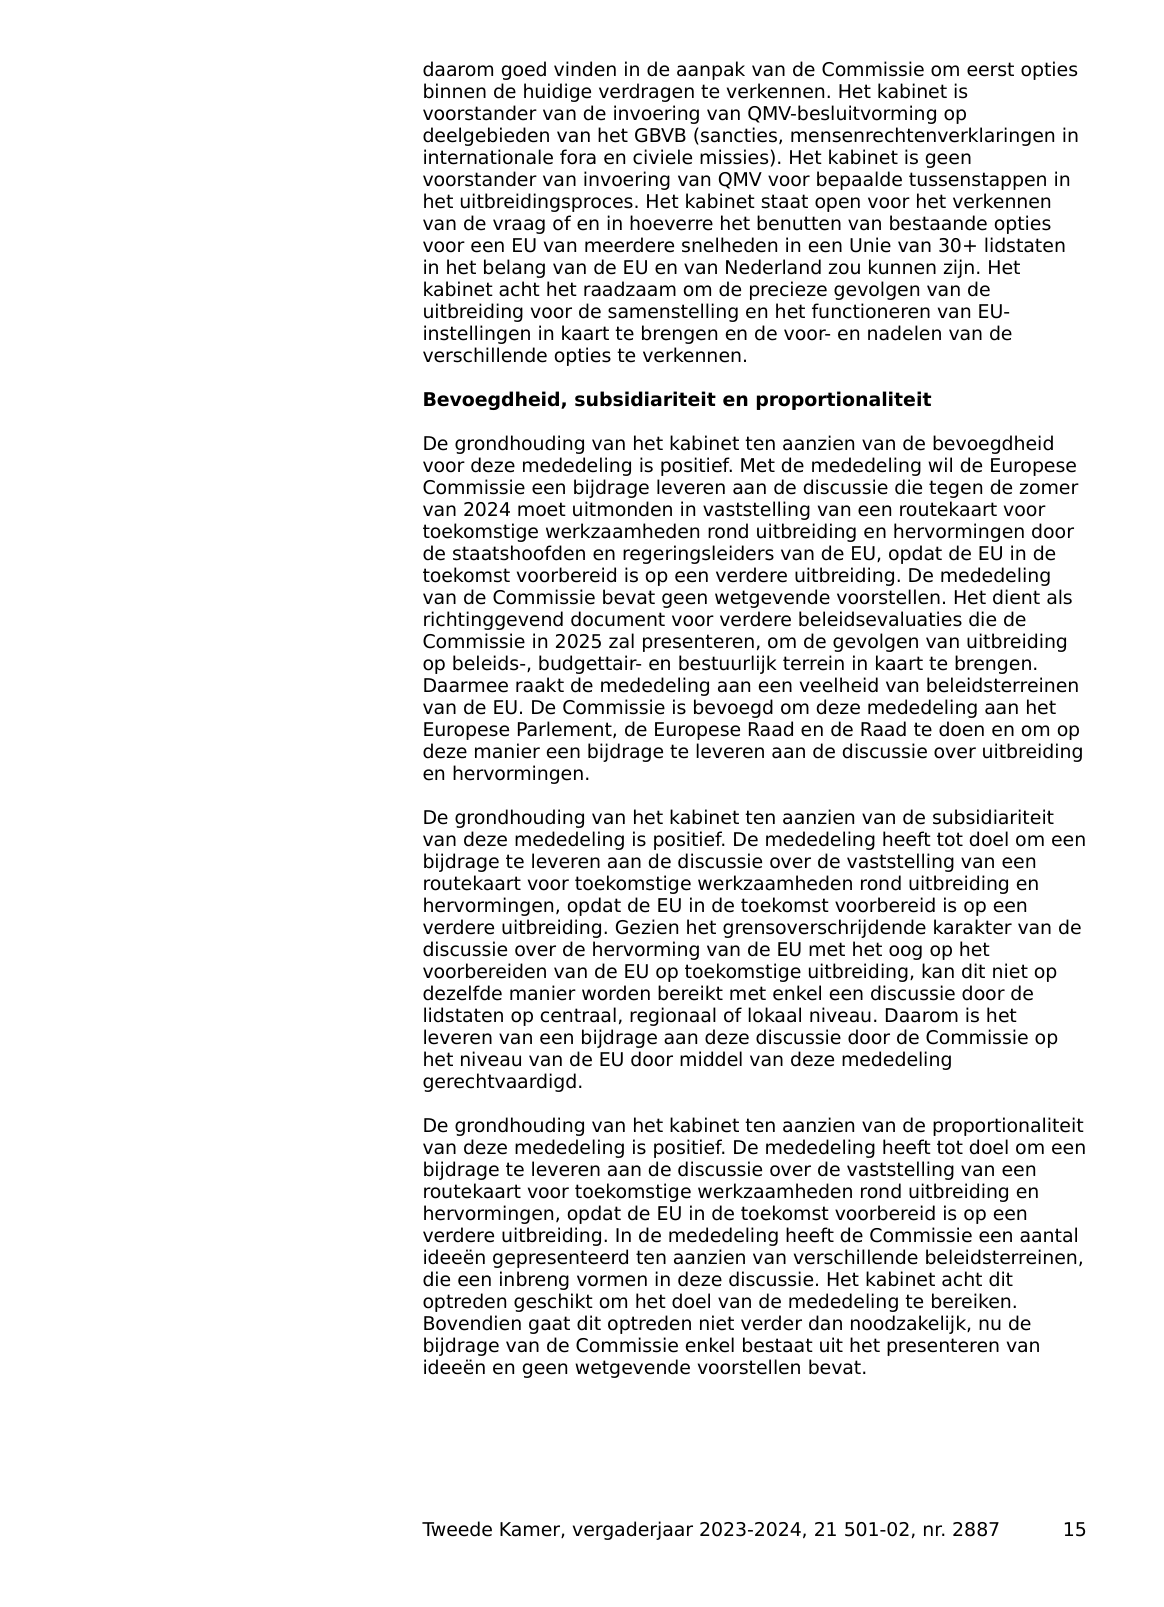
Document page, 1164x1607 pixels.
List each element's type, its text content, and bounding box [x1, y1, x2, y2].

text De grondhouding van het kabinet ten aanzien van de bevoegdheid voor deze mededeling is positief. Met de mededeling wil de Europese Commissie een bijdrage leveren aan de discussie die tegen de zomer van 2024 moet uitmonden in vaststelling van een routekaart voor toekomstige werkzaamheden rond uitbreiding en hervormingen door de staatshoofden en regeringsleiders van de EU, opdat de EU in de toekomst voorbereid is op een verdere uitbreiding. De mededeling van de Commissie bevat geen wetgevende voorstellen. Het dient als richtinggevend document voor verdere beleidsevaluaties die de Commissie in 2025 zal presenteren, om de gevolgen van uitbreiding op beleids-, budgettair- en bestuurlijk terrein in kaart te brengen. Daarmee raakt de mededeling aan een veelheid van beleidsterreinen van de EU. De Commissie is bevoegd om deze mededeling aan het Europese Parlement, de Europese Raad en de Raad te doen en om op deze manier een bijdrage te leveren aan de discussie over uitbreiding en hervormingen. [422, 433, 1087, 785]
subtitle Bevoegdheid, subsidiariteit en proportionaliteit [422, 389, 1087, 411]
text De grondhouding van het kabinet ten aanzien van de proportionaliteit van deze mededeling is positief. De mededeling heeft tot doel om een bijdrage te leveren aan de discussie over de vaststelling van een routekaart voor toekomstige werkzaamheden rond uitbreiding en hervormingen, opdat de EU in de toekomst voorbereid is op een verdere uitbreiding. In de mededeling heeft de Commissie een aantal ideeën gepresenteerd ten aanzien van verschillende beleidsterreinen, die een inbreng vormen in deze discussie. Het kabinet acht dit optreden geschikt om het doel van de mededeling te bereiken. Bovendien gaat dit optreden niet verder dan noodzakelijk, nu de bijdrage van de Commissie enkel bestaat uit het presenteren van ideeën en geen wetgevende voorstellen bevat. [422, 1115, 1087, 1379]
text De grondhouding van het kabinet ten aanzien van de subsidiariteit van deze mededeling is positief. De mededeling heeft tot doel om een bijdrage te leveren aan de discussie over de vaststelling van een routekaart voor toekomstige werkzaamheden rond uitbreiding en hervormingen, opdat de EU in de toekomst voorbereid is op een verdere uitbreiding. Gezien het grensoverschrijdende karakter van de discussie over de hervorming van de EU met het oog op het voorbereiden van de EU op toekomstige uitbreiding, kan dit niet op dezelfde manier worden bereikt met enkel een discussie door de lidstaten op centraal, regionaal of lokaal niveau. Daarom is het leveren van een bijdrage aan deze discussie door de Commissie op het niveau van de EU door middel van deze mededeling gerechtvaardigd. [422, 807, 1087, 1093]
text daarom goed vinden in de aanpak van de Commissie om eerst opties binnen de huidige verdragen te verkennen. Het kabinet is voorstander van de invoering van QMV-besluitvorming op deelgebieden van het GBVB (sancties, mensenrechtenverklaringen in internationale fora en civiele missies). Het kabinet is geen voorstander van invoering van QMV voor bepaalde tussenstappen in het uitbreidingsproces. Het kabinet staat open voor het verkennen van de vraag of en in hoeverre het benutten van bestaande opties voor een EU van meerdere snelheden in een Unie van 30+ lidstaten in het belang van de EU en van Nederland zou kunnen zijn. Het kabinet acht het raadzaam om de precieze gevolgen van de uitbreiding voor de samenstelling en het functioneren van EU-instellingen in kaart te brengen en de voor- en nadelen van de verschillende opties te verkennen. [422, 59, 1087, 367]
